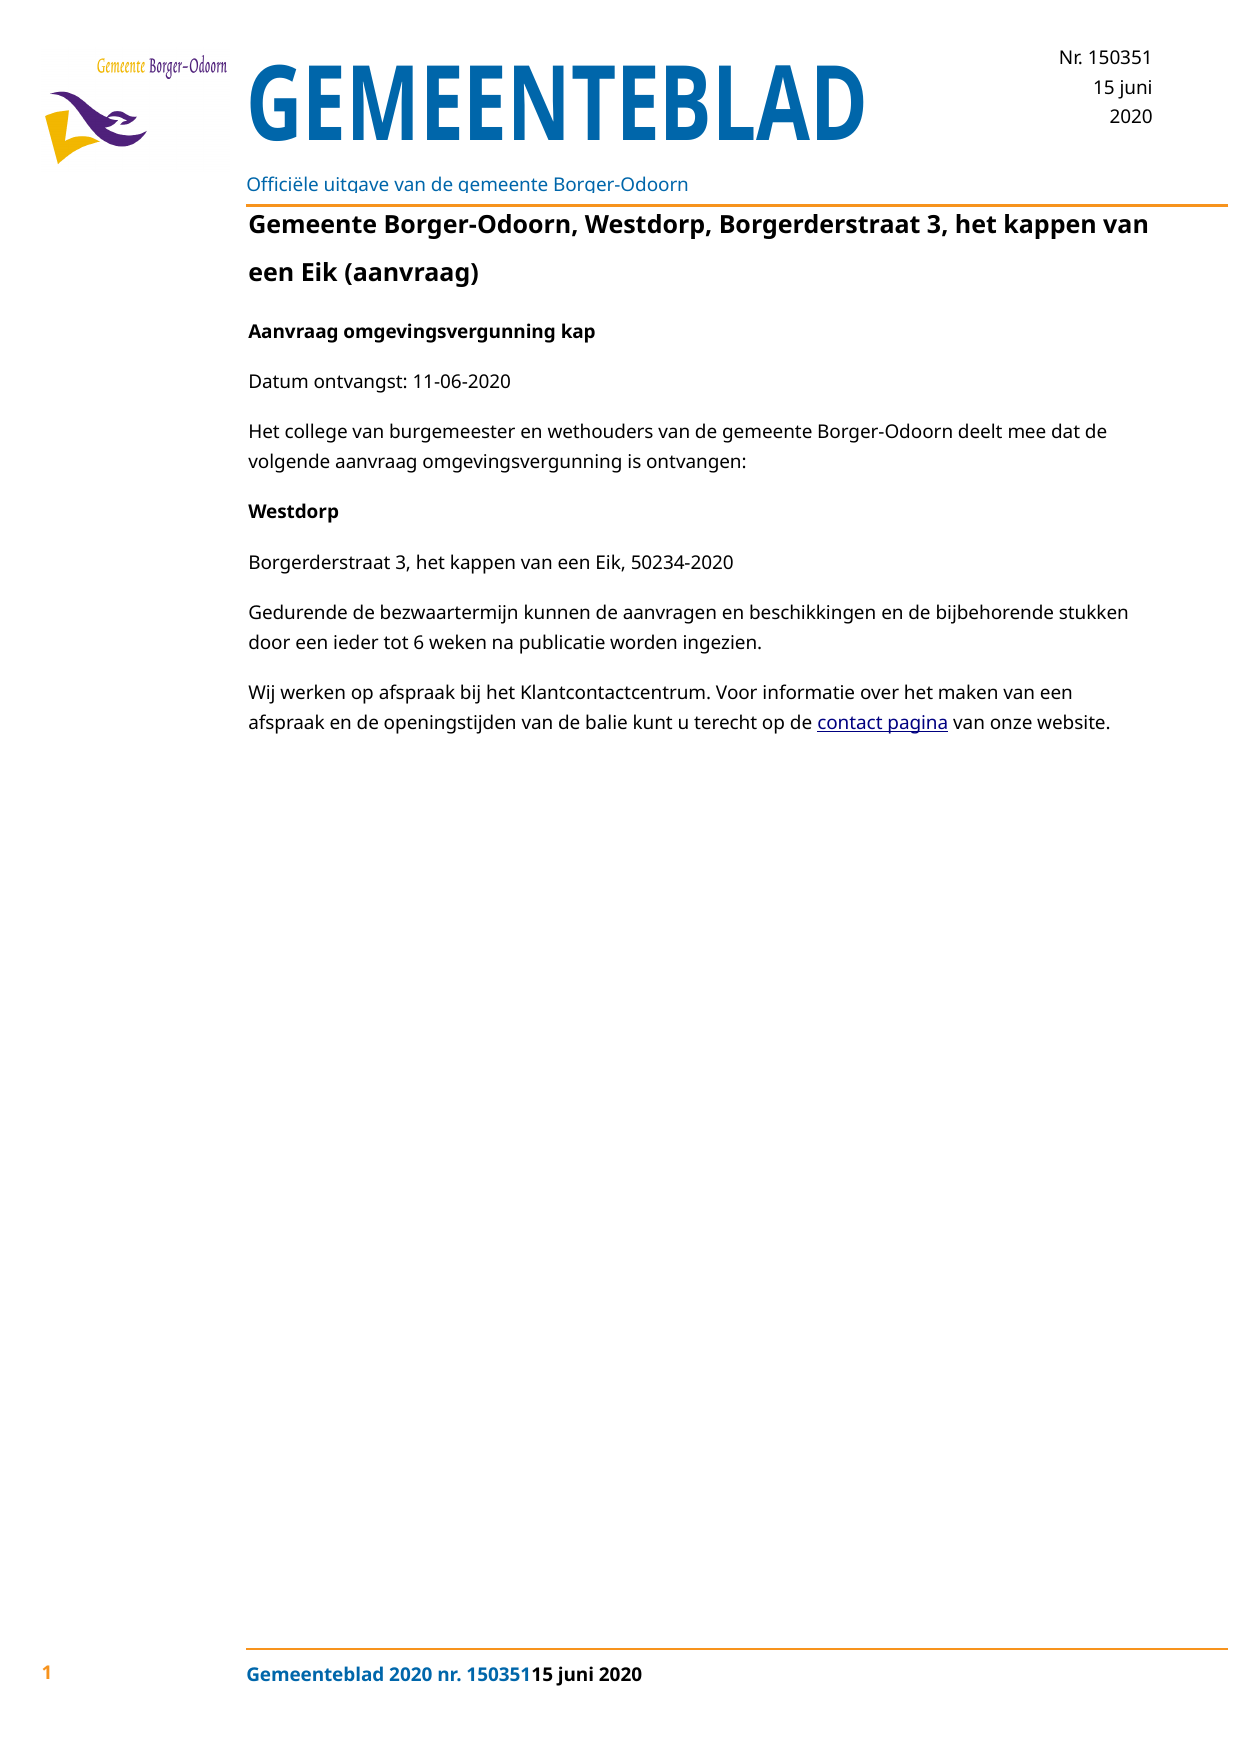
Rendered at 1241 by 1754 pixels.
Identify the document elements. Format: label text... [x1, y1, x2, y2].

text Borgerderstraat 3, het kappen van een Eik, 50234-2020 [248, 549, 1152, 575]
text Datum ontvangst: 11-06-2020 [248, 368, 1152, 394]
text Gedurende de bezwaartermijn kunnen de aanvragen en beschikkingen en de bijbehorende stukken door een ieder tot 6 weken na publicatie worden ingezien. [248, 599, 1152, 655]
text Gemeente Borger-Odoorn, Westdorp, Borgerderstraat 3, het kappen van een Eik (aanvraag) [248, 207, 1152, 288]
picture [41, 47, 231, 172]
text Aanvraag omgevingsvergunning kap [248, 318, 1152, 344]
text Wij werken op afspraak bij het Klantcontactcentrum. Voor informatie over het maken van een afspraak en de openingstijden van de balie kunt u terecht op de contact pagina van onze website. [248, 679, 1152, 735]
text Westdorp [248, 499, 1152, 524]
text Het college van burgemeester en wethouders van de gemeente Borger-Odoorn deelt mee dat de volgende aanvraag omgevingsvergunning is ontvangen: [248, 419, 1152, 474]
